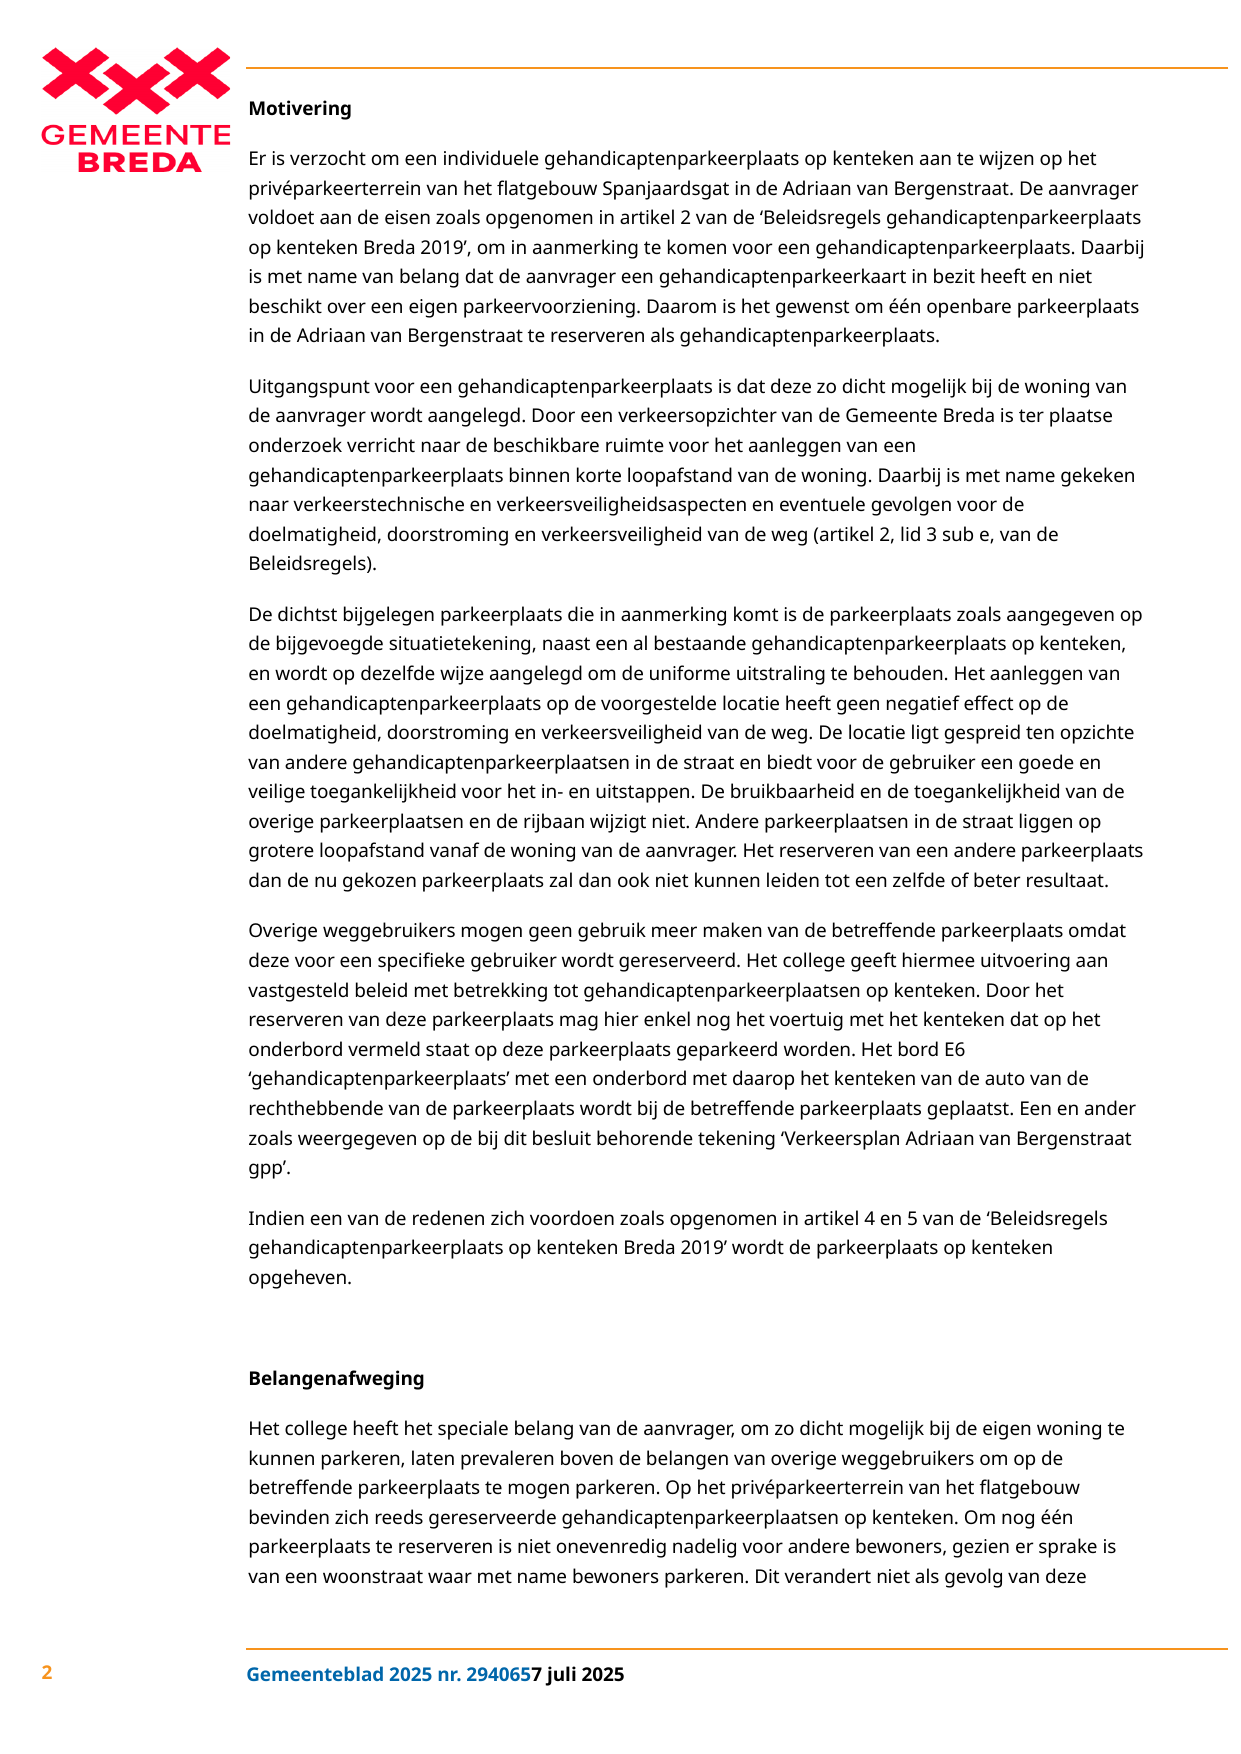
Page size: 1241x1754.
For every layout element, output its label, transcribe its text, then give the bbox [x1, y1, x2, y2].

text De dichtst bijgelegen parkeerplaats die in aanmerking komt is de parkeerplaats zoals aangegeven op de bijgevoegde situatietekening, naast een al bestaande gehandicaptenparkeerplaats op kenteken, en wordt op dezelfde wijze aangelegd om de uniforme uitstraling te behouden. Het aanleggen van een gehandicaptenparkeerplaats op de voorgestelde locatie heeft geen negatief effect op de doelmatigheid, doorstroming en verkeersveiligheid van de weg. De locatie ligt gespreid ten opzichte van andere gehandicaptenparkeerplaatsen in de straat en biedt voor de gebruiker een goede en veilige toegankelijkheid voor het in- en uitstappen. De bruikbaarheid en de toegankelijkheid van de overige parkeerplaatsen en de rijbaan wijzigt niet. Andere parkeerplaatsen in de straat liggen op grotere loopafstand vanaf de woning van de aanvrager. Het reserveren van een andere parkeerplaats dan de nu gekozen parkeerplaats zal dan ook niet kunnen leiden tot een zelfde of beter resultaat. [248, 601, 1152, 893]
text Motivering [248, 95, 1152, 121]
text Belangenafweging [248, 1365, 1152, 1391]
text Uitgangspunt voor een gehandicaptenparkeerplaats is dat deze zo dicht mogelijk bij de woning van de aanvrager wordt aangelegd. Door een verkeersopzichter van de Gemeente Breda is ter plaatse onderzoek verricht naar de beschikbare ruimte voor het aanleggen van een gehandicaptenparkeerplaats binnen korte loopafstand van de woning. Daarbij is met name gekeken naar verkeerstechnische en verkeersveiligheidsaspecten en eventuele gevolgen voor de doelmatigheid, doorstroming en verkeersveiligheid van de weg (artikel 2, lid 3 sub e, van de Beleidsregels). [248, 373, 1152, 576]
text Er is verzocht om een individuele gehandicaptenparkeerplaats op kenteken aan te wijzen op het privéparkeerterrein van het flatgebouw Spanjaardsgat in de Adriaan van Bergenstraat. De aanvrager voldoet aan de eisen zoals opgenomen in artikel 2 van de ‘Beleidsregels gehandicaptenparkeerplaats op kenteken Breda 2019’, om in aanmerking te komen voor een gehandicaptenparkeerplaats. Daarbij is met name van belang dat de aanvrager een gehandicaptenparkeerkaart in bezit heeft en niet beschikt over een eigen parkeervoorziening. Daarom is het gewenst om één openbare parkeerplaats in de Adriaan van Bergenstraat te reserveren als gehandicaptenparkeerplaats. [248, 145, 1152, 348]
picture [41, 47, 231, 172]
text Het college heeft het speciale belang van de aanvrager, om zo dicht mogelijk bij de eigen woning te kunnen parkeren, laten prevaleren boven de belangen van overige weggebruikers om op de betreffende parkeerplaats te mogen parkeren. Op het privéparkeerterrein van het flatgebouw bevinden zich reeds gereserveerde gehandicaptenparkeerplaatsen op kenteken. Om nog één parkeerplaats te reserveren is niet onevenredig nadelig voor andere bewoners, gezien er sprake is van een woonstraat waar met name bewoners parkeren. Dit verandert niet als gevolg van deze [248, 1415, 1152, 1589]
text Indien een van de redenen zich voordoen zoals opgenomen in artikel 4 en 5 van de ‘Beleidsregels gehandicaptenparkeerplaats op kenteken Breda 2019’ wordt de parkeerplaats op kenteken opgeheven. [248, 1205, 1152, 1290]
text Overige weggebruikers mogen geen gebruik meer maken van de betreffende parkeerplaats omdat deze voor een specifieke gebruiker wordt gereserveerd. Het college geeft hiermee uitvoering aan vastgesteld beleid met betrekking tot gehandicaptenparkeerplaatsen op kenteken. Door het reserveren van deze parkeerplaats mag hier enkel nog het voertuig met het kenteken dat op het onderbord vermeld staat op deze parkeerplaats geparkeerd worden. Het bord E6 ‘gehandicaptenparkeerplaats’ met een onderbord met daarop het kenteken van de auto van de rechthebbende van de parkeerplaats wordt bij de betreffende parkeerplaats geplaatst. Een en ander zoals weergegeven op de bij dit besluit behorende tekening ‘Verkeersplan Adriaan van Bergenstraat gpp’. [248, 918, 1152, 1180]
